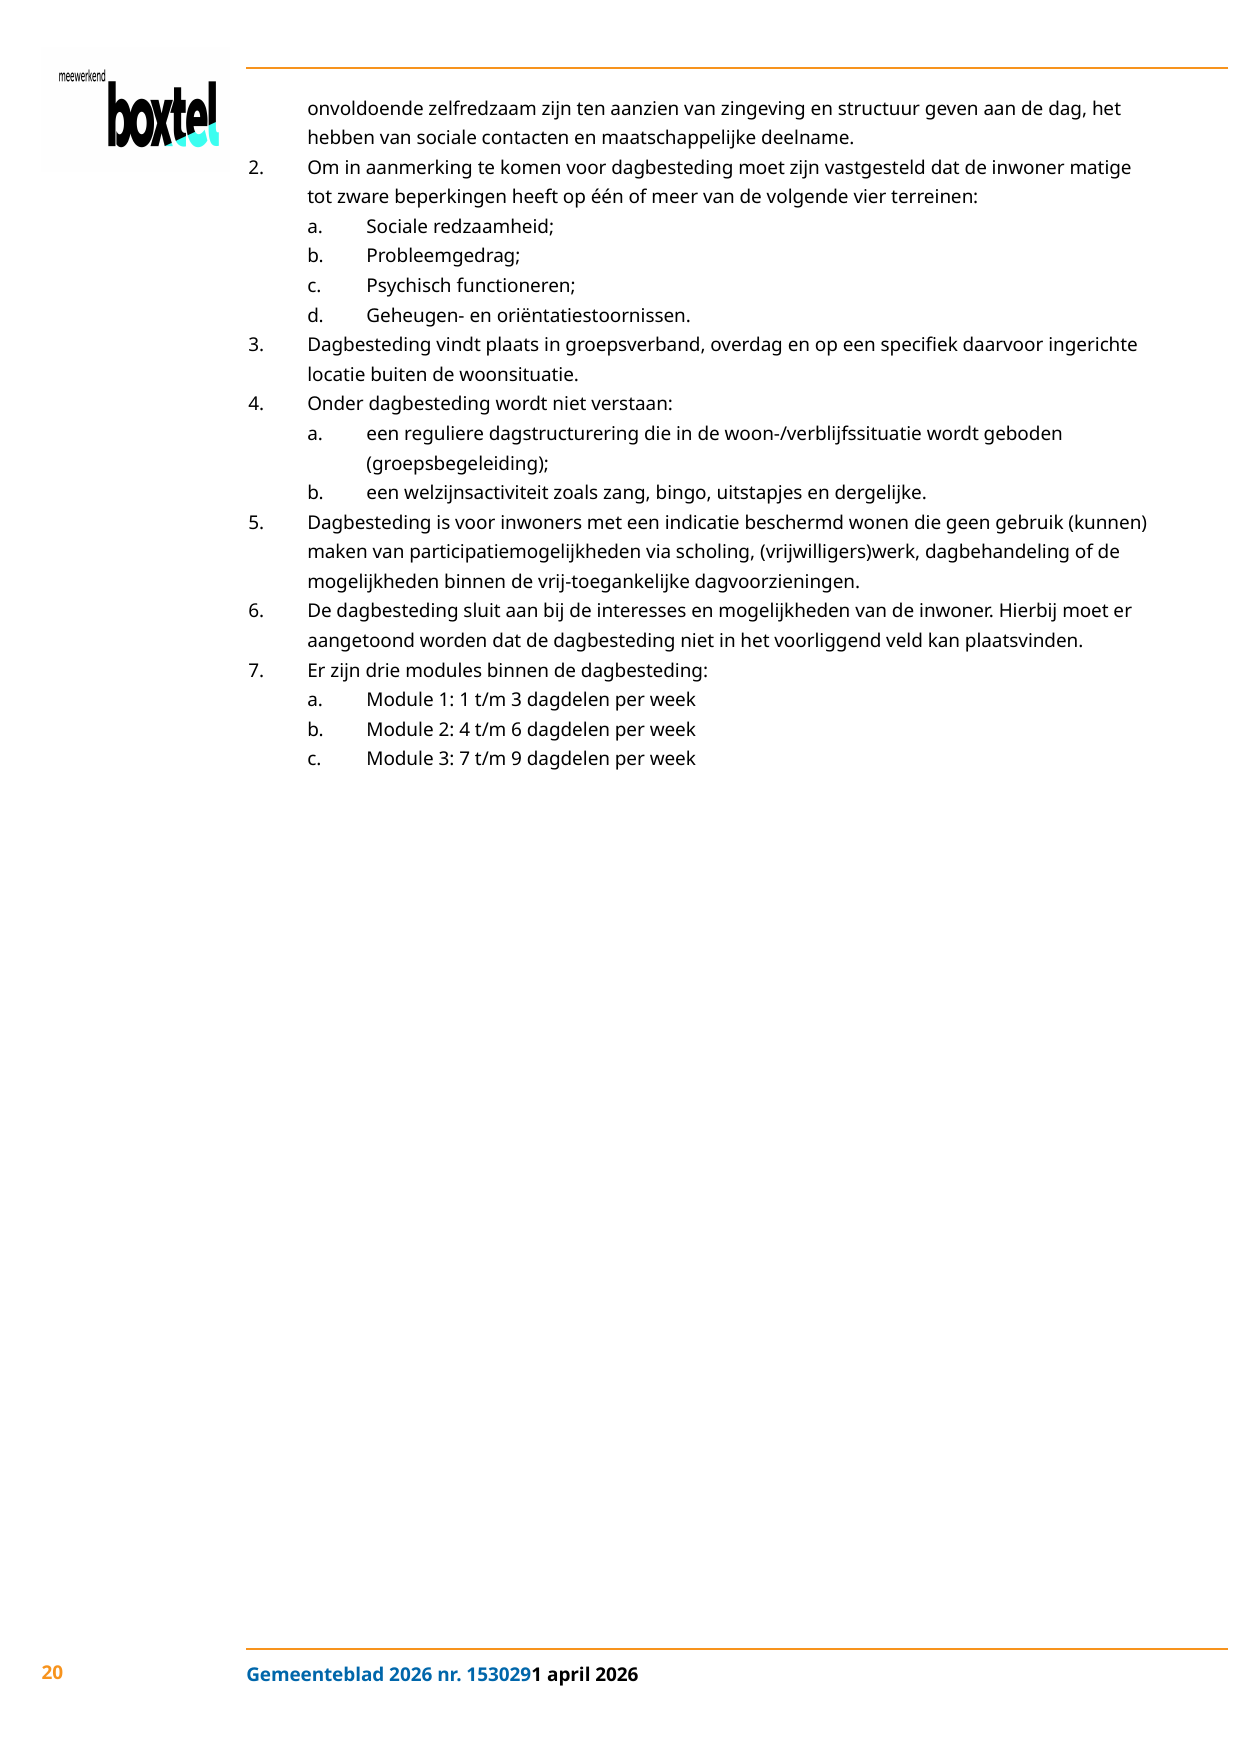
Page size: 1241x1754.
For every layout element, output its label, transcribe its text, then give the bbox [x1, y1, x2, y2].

list Module 3: 7 t/m 9 dagdelen per week [307, 746, 1152, 771]
picture [41, 47, 231, 172]
list Geheugen- en oriëntatiestoornissen. [307, 302, 1152, 328]
list onvoldoende zelfredzaam zijn ten aanzien van zingeving en structuur geven aan de dag, het hebben van sociale contacten en maatschappelijke deelname. [248, 95, 1152, 150]
list Sociale redzaamheid; [307, 213, 1152, 239]
list Psychisch functioneren; [307, 272, 1152, 298]
list Dagbesteding vindt plaats in groepsverband, overdag en op een specifiek daarvoor ingerichte locatie buiten de woonsituatie. [248, 331, 1152, 387]
list een reguliere dagstructurering die in de woon-/verblijfssituatie wordt geboden (groepsbegeleiding); [307, 420, 1152, 476]
list Module 2: 4 t/m 6 dagdelen per week [307, 716, 1152, 742]
list Module 1: 1 t/m 3 dagdelen per week [307, 686, 1152, 712]
list Onder dagbesteding wordt niet verstaan: [248, 391, 1152, 416]
list Er zijn drie modules binnen de dagbesteding: [248, 657, 1152, 683]
list De dagbesteding sluit aan bij de interesses en mogelijkheden van de inwoner. Hierbij moet er aangetoond worden dat de dagbesteding niet in het voorliggend veld kan plaatsvinden. [248, 598, 1152, 653]
list Dagbesteding is voor inwoners met een indicatie beschermd wonen die geen gebruik (kunnen) maken van participatiemogelijkheden via scholing, (vrijwilligers)werk, dagbehandeling of de mogelijkheden binnen de vrij-toegankelijke dagvoorzieningen. [248, 509, 1152, 594]
list Probleemgedrag; [307, 243, 1152, 268]
list een welzijnsactiviteit zoals zang, bingo, uitstapjes en dergelijke. [307, 479, 1152, 505]
list Om in aanmerking te komen voor dagbesteding moet zijn vastgesteld dat de inwoner matige tot zware beperkingen heeft op één of meer van de volgende vier terreinen: [248, 154, 1152, 209]
